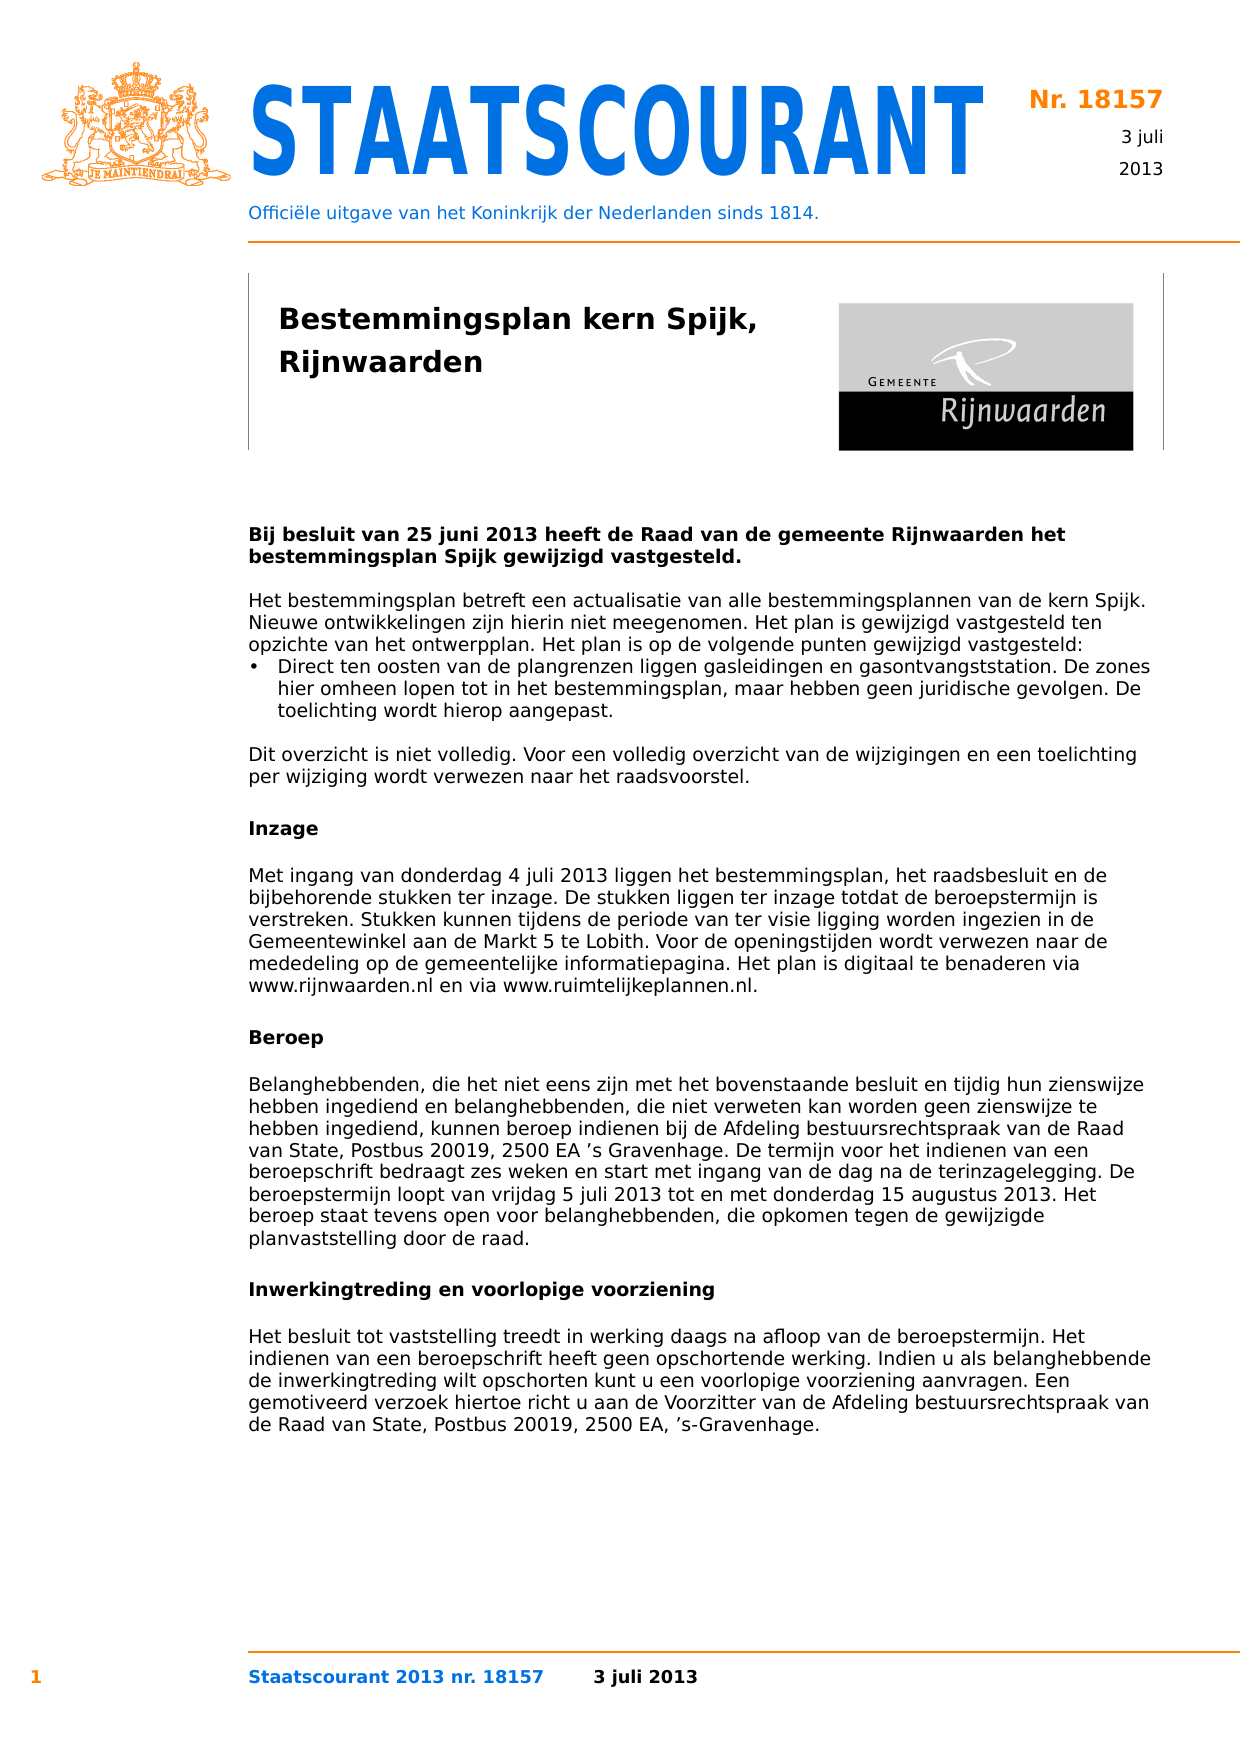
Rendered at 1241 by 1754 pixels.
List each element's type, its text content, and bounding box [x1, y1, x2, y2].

text Bij besluit van 25 juni 2013 heeft de Raad van de gemeente Rijnwaarden het bestemmingsplan Spijk gewijzigd vastgesteld. [248, 524, 1163, 568]
table_cell 2013 [998, 153, 1240, 203]
text Dit overzicht is niet volledig. Voor een volledig overzicht van de wijzigingen en een toelichting per wijziging wordt verwezen naar het raadsvoorstel. [248, 744, 1163, 788]
text Belanghebbenden, die het niet eens zijn met het bovenstaande besluit en tijdig hun zienswijze hebben ingediend en belanghebbenden, die niet verweten kan worden geen zienswijze te hebben ingediend, kunnen beroep indienen bij de Afdeling bestuursrechtspraak van de Raad van State, Postbus 20019, 2500 EA ’s Gravenhage. De termijn voor het indienen van een beroepschrift bedraagt zes weken en start met ingang van de dag na de terinzagelegging. De beroepstermijn loopt van vrijdag 5 juli 2013 tot en met donderdag 15 augustus 2013. Het beroep staat tevens open voor belanghebbenden, die opkomen tegen de gewijzigde planvaststelling door de raad. [248, 1073, 1163, 1249]
text Het besluit tot vaststelling treedt in werking daags na afloop van de beroepstermijn. Het indienen van een beroepschrift heeft geen opschortende werking. Indien u als belanghebbende de inwerkingtreding wilt opschorten kunt u een voorlopige voorziening aanvragen. Een gemotiveerd verzoek hiertoe richt u aan de Voorzitter van de Afdeling bestuursrechtspraak van de Raad van State, Postbus 20019, 2500 EA, ’s-Gravenhage. [248, 1326, 1163, 1436]
table_header STAATSCOURANT [248, 62, 998, 203]
text Het bestemmingsplan betreft een actualisatie van alle bestemmingsplannen van de kern Spijk. Nieuwe ontwikkelingen zijn hierin niet meegenomen. Het plan is gewijzigd vastgesteld ten opzichte van het ontwerpplan. Het plan is op de volgende punten gewijzigd vastgesteld: [248, 590, 1163, 656]
table_header Nr. 18157 [998, 62, 1240, 121]
picture [41, 62, 231, 186]
table_header [25, 62, 248, 241]
subtitle Bestemmingsplan kern Spijk, Rijnwaarden [249, 273, 1163, 450]
table_cell 3 juli [998, 121, 1240, 153]
subtitle Beroep [248, 1027, 1163, 1048]
subtitle Inzage [248, 818, 1163, 840]
table_cell Officiële uitgave van het Koninkrijk der Nederlanden sinds 1814. [248, 203, 1240, 241]
text Met ingang van donderdag 4 juli 2013 liggen het bestemmingsplan, het raadsbesluit en de bijbehorende stukken ter inzage. De stukken liggen ter inzage totdat de beroepstermijn is verstreken. Stukken kunnen tijdens de periode van ter visie ligging worden ingezien in de Gemeentewinkel aan de Markt 5 te Lobith. Voor de openingstijden wordt verwezen naar de mededeling op de gemeentelijke informatiepagina. Het plan is digitaal te benaderen via www.rijnwaarden.nl en via www.ruimtelijkeplannen.nl. [248, 865, 1163, 997]
subtitle Inwerkingtreding en voorlopige voorziening [248, 1279, 1163, 1301]
text • Direct ten oosten van de plangrenzen liggen gasleidingen en gasontvangststation. De zones hier omheen lopen tot in het bestemmingsplan, maar hebben geen juridische gevolgen. De toelichting wordt hierop aangepast. [248, 656, 1163, 722]
picture [838, 302, 1134, 451]
